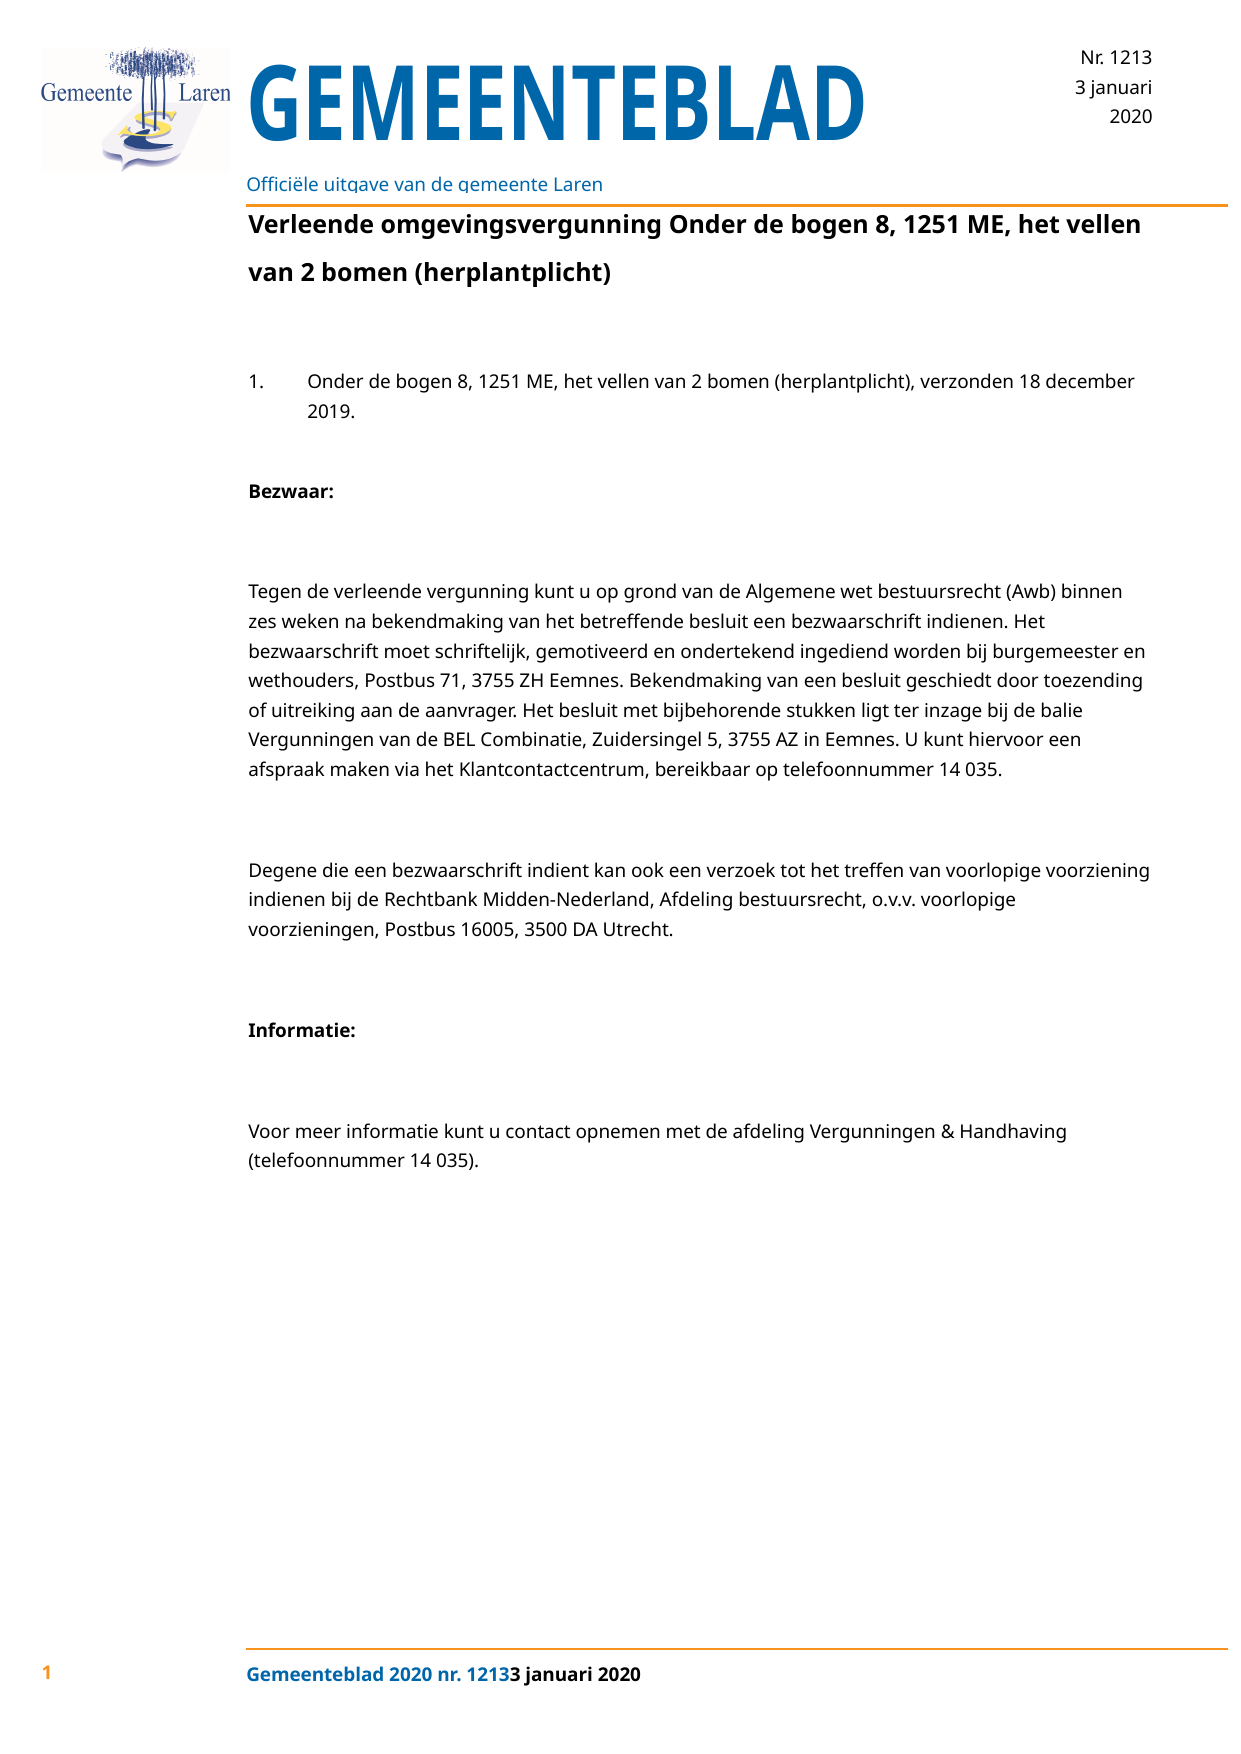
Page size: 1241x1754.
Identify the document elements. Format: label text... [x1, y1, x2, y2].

text Verleende omgevingsvergunning Onder de bogen 8, 1251 ME, het vellen van 2 bomen (herplantplicht) [248, 207, 1152, 288]
text Degene die een bezwaarschrift indient kan ook een verzoek tot het treffen van voorlopige voorziening indienen bij de Rechtbank Midden-Nederland, Afdeling bestuursrecht, o.v.v. voorlopige voorzieningen, Postbus 16005, 3500 DA Utrecht. [248, 857, 1152, 942]
text Bezwaar: [248, 478, 1152, 504]
picture [41, 47, 231, 172]
text Tegen de verleende vergunning kunt u op grond van de Algemene wet bestuursrecht (Awb) binnen zes weken na bekendmaking van het betreffende besluit een bezwaarschrift indienen. Het bezwaarschrift moet schriftelijk, gemotiveerd en ondertekend ingediend worden bij burgemeester en wethouders, Postbus 71, 3755 ZH Eemnes. Bekendmaking van een besluit geschiedt door toezending of uitreiking aan de aanvrager. Het besluit met bijbehorende stukken ligt ter inzage bij de balie Vergunningen van de BEL Combinatie, Zuidersingel 5, 3755 AZ in Eemnes. U kunt hiervoor een afspraak maken via het Klantcontactcentrum, bereikbaar op telefoonnummer 14 035. [248, 579, 1152, 782]
list Onder de bogen 8, 1251 ME, het vellen van 2 bomen (herplantplicht), verzonden 18 december 2019. [248, 368, 1152, 424]
text Voor meer informatie kunt u contact opnemen met de afdeling Vergunningen & Handhaving (telefoonnummer 14 035). [248, 1118, 1152, 1173]
text Informatie: [248, 1017, 1152, 1043]
